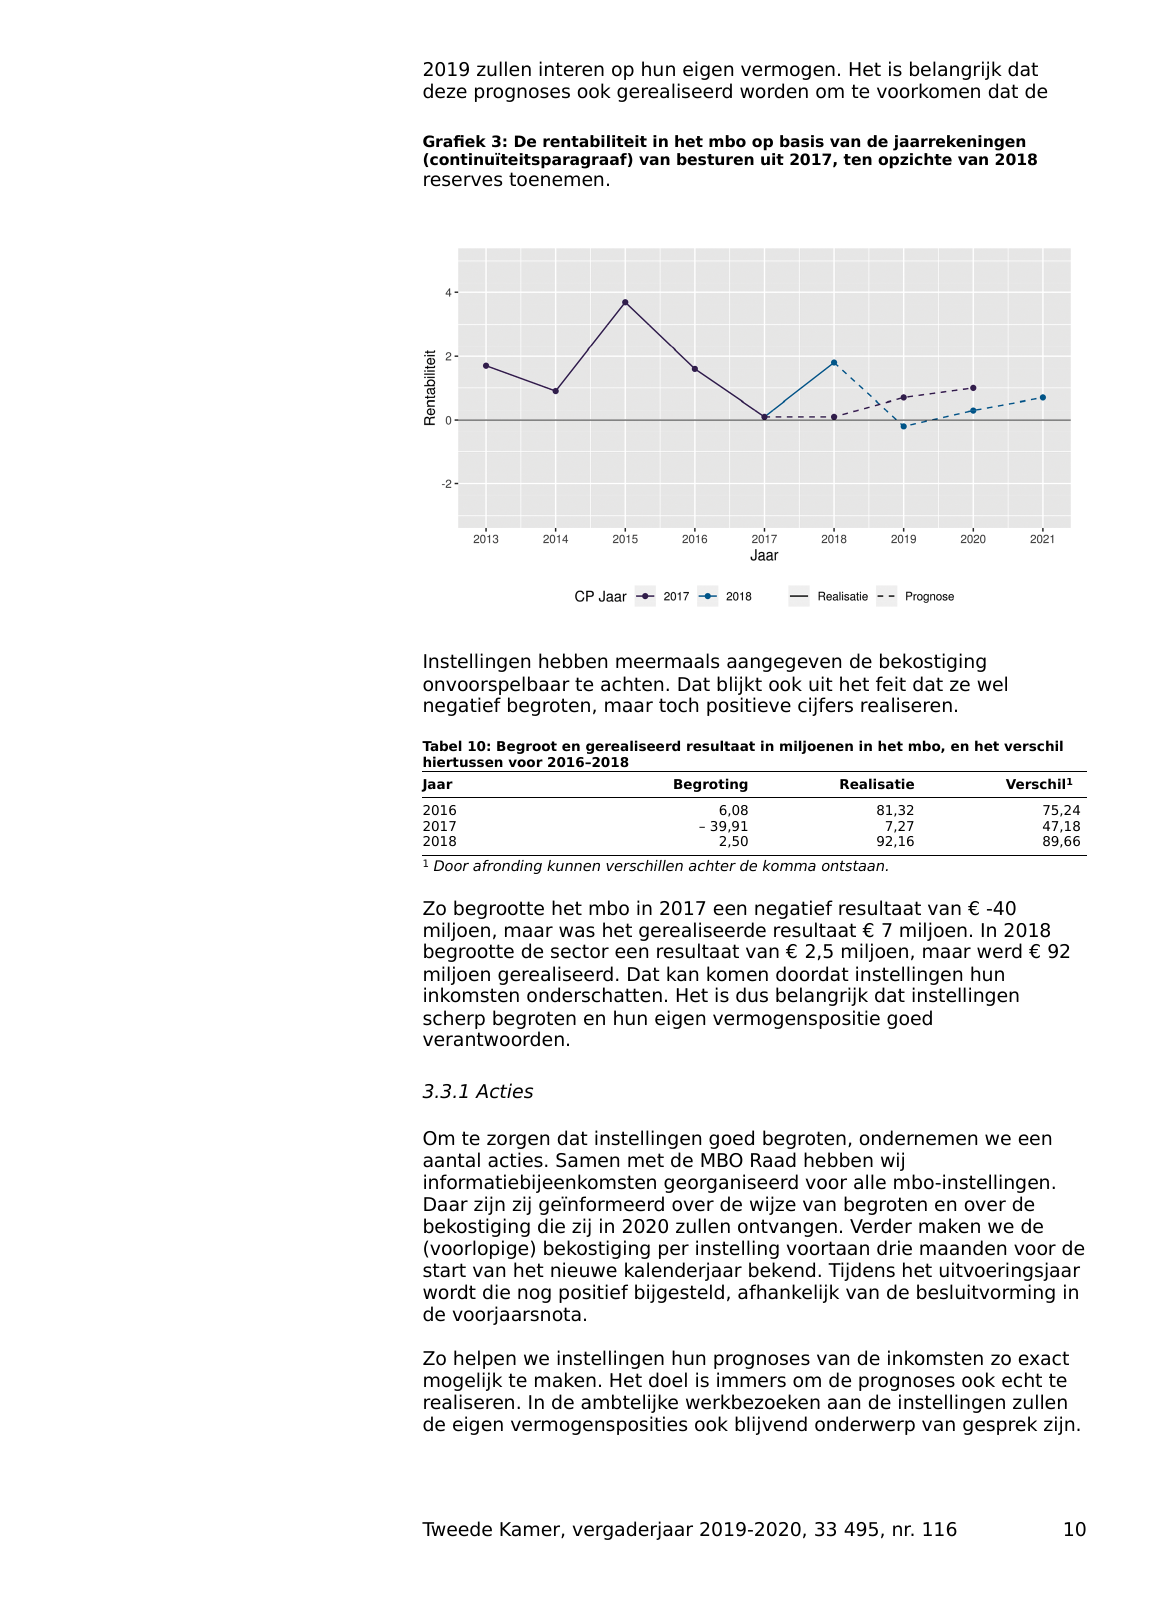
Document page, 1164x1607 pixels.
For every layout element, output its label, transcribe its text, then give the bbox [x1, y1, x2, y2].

table_cell 2016 [422, 798, 588, 818]
table_cell 81,32 [754, 798, 921, 818]
table_cell 1 Door afronding kunnen verschillen achter de komma ontstaan. [422, 856, 1087, 875]
text Zo begrootte het mbo in 2017 een negatief resultaat van € -40 miljoen, maar was het gerealiseerde resultaat € 7 miljoen. In 2018 begrootte de sector een resultaat van € 2,5 miljoen, maar werd € 92 miljoen gerealiseerd. Dat kan komen doordat instellingen hun inkomsten onderschatten. Het is dus belangrijk dat instellingen scherp begroten en hun eigen vermogenspositie goed verantwoorden. [422, 897, 1087, 1051]
table_cell 92,16 [754, 834, 921, 854]
text Zo helpen we instellingen hun prognoses van de inkomsten zo exact mogelijk te maken. Het doel is immers om de prognoses ook echt te realiseren. In de ambtelijke werkbezoeken aan de instellingen zullen de eigen vermogensposities ook blijvend onderwerp van gesprek zijn. [422, 1348, 1087, 1436]
table_header Tabel 10: Begroot en gerealiseerd resultaat in miljoenen in het mbo, en het verschil hiertussen voor 2016–2018 [422, 739, 1087, 771]
subtitle 3.3.1 Acties [422, 1081, 1087, 1103]
table_cell Jaar [422, 772, 588, 797]
picture [422, 247, 1072, 608]
table_cell 2017 [422, 818, 588, 834]
table_cell 6,08 [588, 798, 754, 818]
text 2019 zullen interen op hun eigen vermogen. Het is belangrijk dat deze prognoses ook gerealiseerd worden om te voorkomen dat de reserves toenemen. [422, 59, 1087, 191]
table_cell 7,27 [754, 818, 921, 834]
table_cell Verschil1 [921, 772, 1087, 797]
text Grafiek 3: De rentabiliteit in het mbo op basis van de jaarrekeningen (continuïteitsparagraaf) van besturen uit 2017, ten opzichte van 2018 [422, 133, 1072, 169]
table_cell Realisatie [754, 772, 921, 797]
table_cell – 39,91 [588, 818, 754, 834]
table_cell 75,24 [921, 798, 1087, 818]
text Om te zorgen dat instellingen goed begroten, ondernemen we een aantal acties. Samen met de MBO Raad hebben wij informatiebijeenkomsten georganiseerd voor alle mbo-instellingen. Daar zijn zij geïnformeerd over de wijze van begroten en over de bekostiging die zij in 2020 zullen ontvangen. Verder maken we de (voorlopige) bekostiging per instelling voortaan drie maanden voor de start van het nieuwe kalenderjaar bekend. Tijdens het uitvoeringsjaar wordt die nog positief bijgesteld, afhankelijk van de besluitvorming in de voorjaarsnota. [422, 1128, 1087, 1326]
table_cell 2,50 [588, 834, 754, 854]
table_cell 89,66 [921, 834, 1087, 854]
text Instellingen hebben meermaals aangegeven de bekostiging onvoorspelbaar te achten. Dat blijkt ook uit het feit dat ze wel negatief begroten, maar toch positieve cijfers realiseren. [422, 651, 1087, 717]
table_cell Begroting [588, 772, 754, 797]
table_cell 2018 [422, 834, 588, 854]
table_cell 47,18 [921, 818, 1087, 834]
